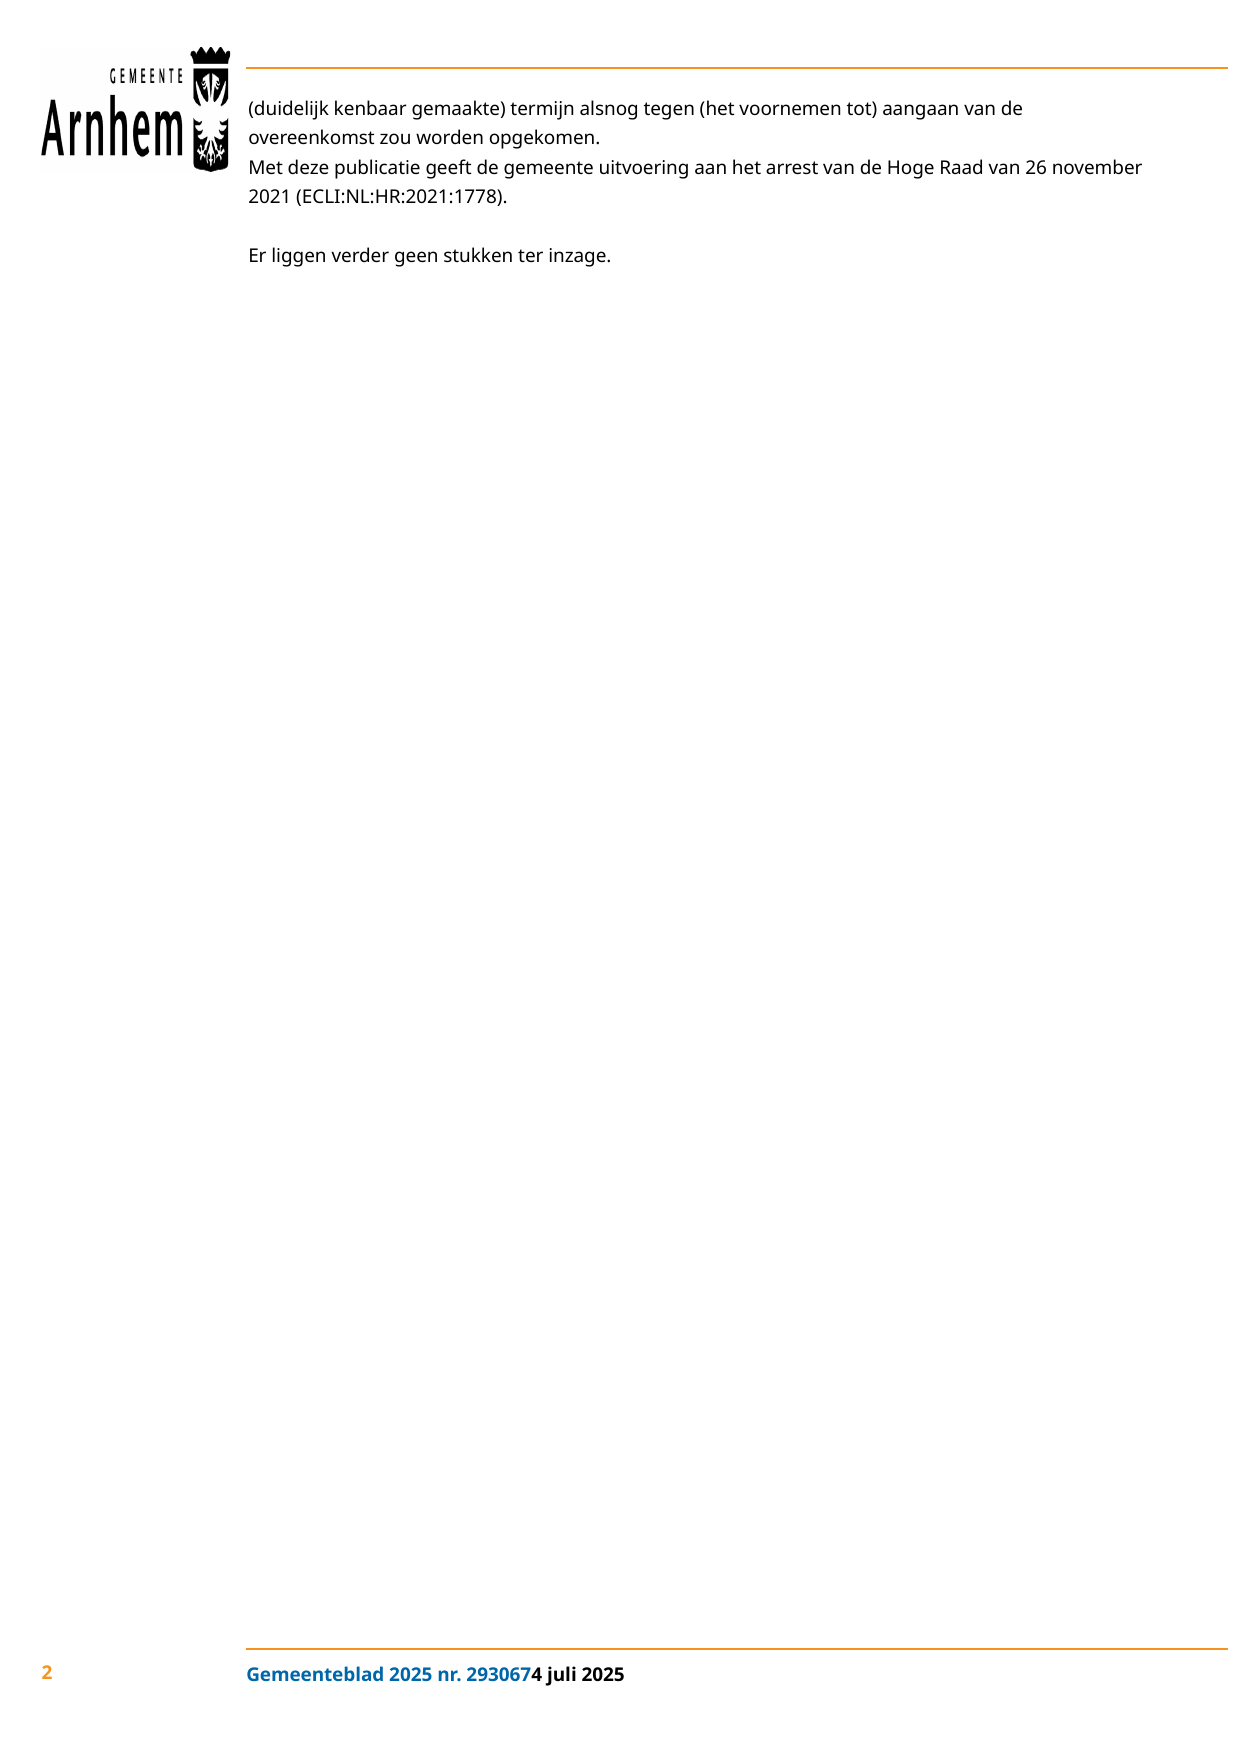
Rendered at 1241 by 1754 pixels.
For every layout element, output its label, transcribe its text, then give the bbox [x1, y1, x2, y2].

text Er liggen verder geen stukken ter inzage. [248, 243, 1152, 268]
picture [41, 47, 231, 172]
text Met deze publicatie geeft de gemeente uitvoering aan het arrest van de Hoge Raad van 26 november 2021 (ECLI:NL:HR:2021:1778). [248, 154, 1152, 209]
text (duidelijk kenbaar gemaakte) termijn alsnog tegen (het voornemen tot) aangaan van de overeenkomst zou worden opgekomen. [248, 95, 1152, 150]
